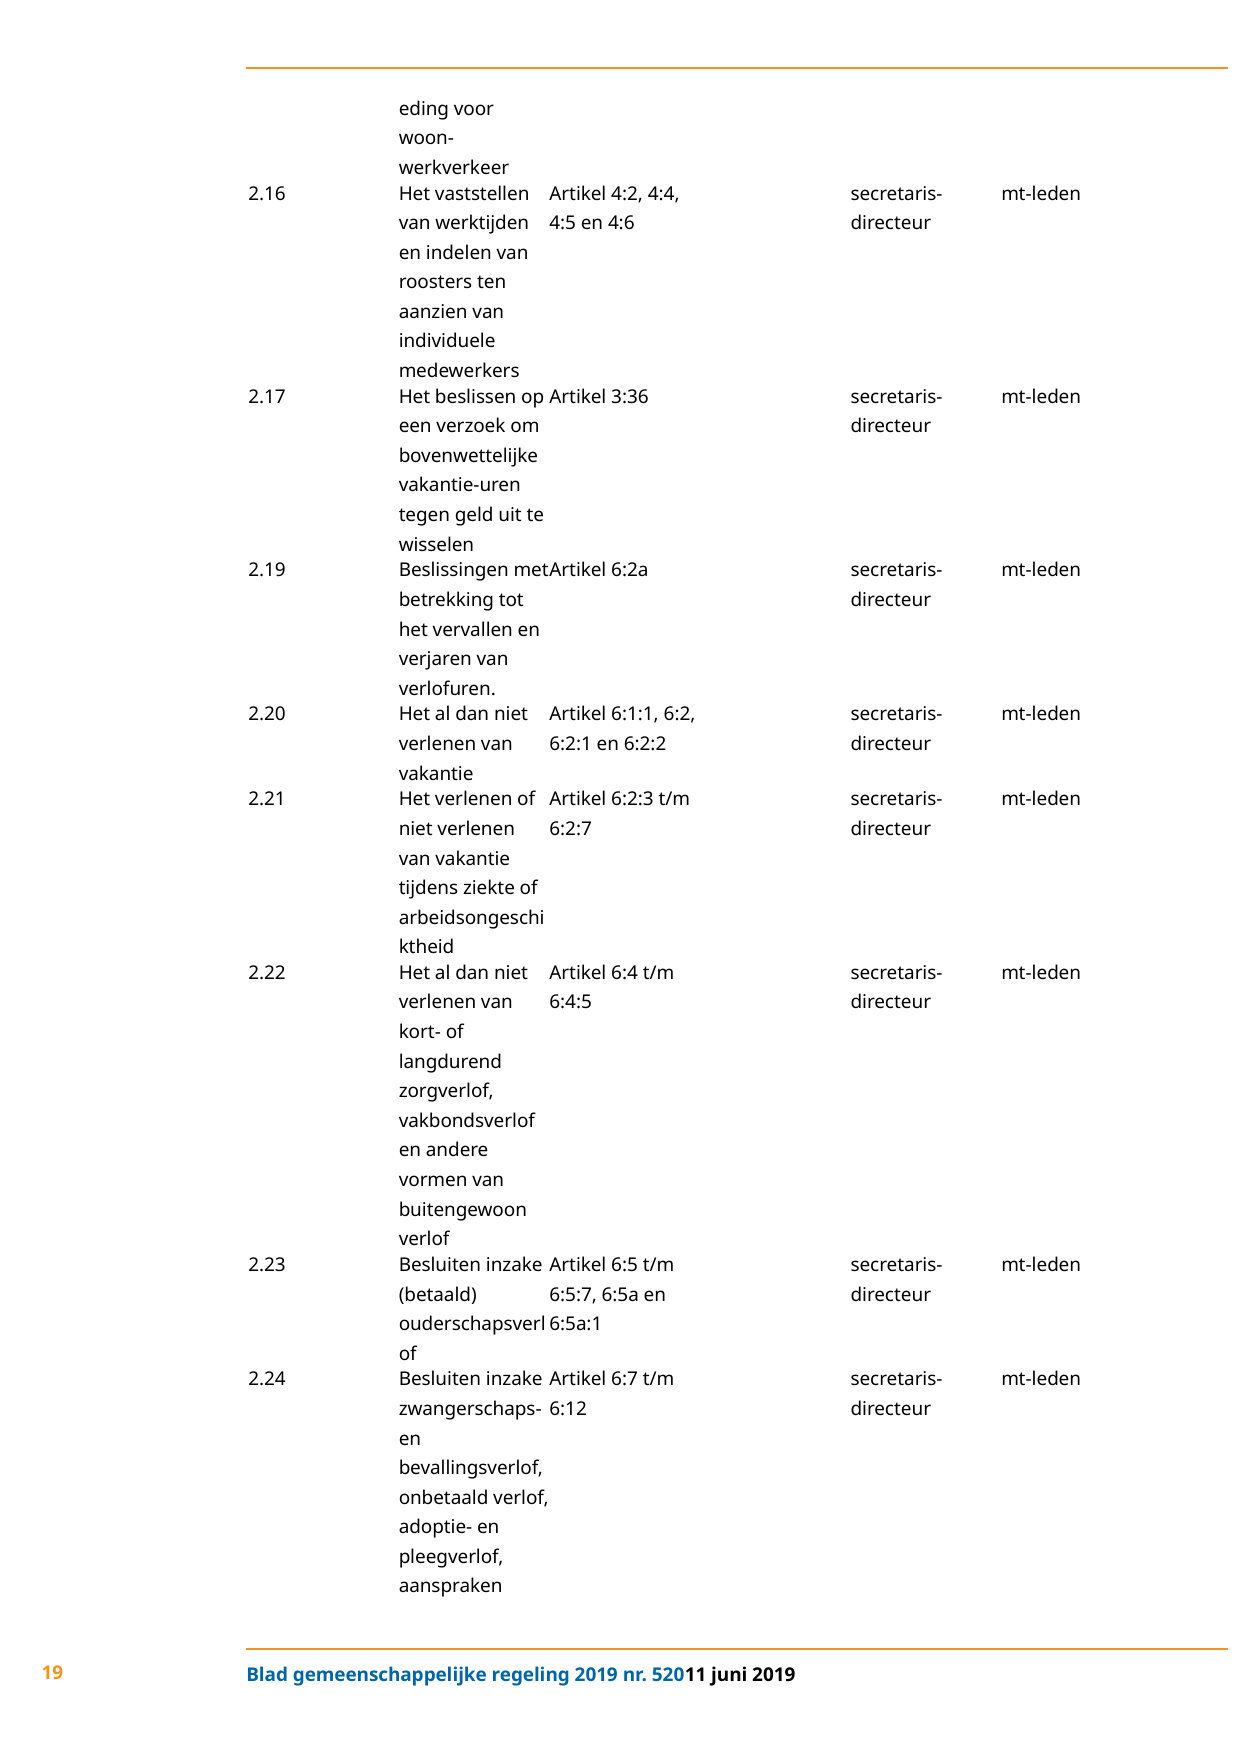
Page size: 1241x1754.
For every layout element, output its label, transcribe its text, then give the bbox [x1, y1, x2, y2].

table_cell Het al dan niet verlenen van vakantie [399, 701, 549, 786]
table_cell secretaris-directeur [850, 786, 1001, 959]
table_cell 2.19 [248, 557, 398, 701]
table_cell secretaris-directeur [850, 383, 1001, 557]
table_cell secretaris-directeur [850, 1251, 1001, 1366]
table_cell secretaris-directeur [850, 1366, 1001, 1598]
table_cell 2.16 [248, 180, 398, 383]
table_cell Artikel 6:1:1, 6:2, 6:2:1 en 6:2:2 [549, 701, 700, 786]
table_cell [850, 95, 1001, 180]
table_cell Het beslissen op een verzoek om bovenwettelijke vakantie-uren tegen geld uit te wisselen [399, 383, 549, 557]
table_cell Het vaststellen van werktijden en indelen van roosters ten aanzien van individuele medewerkers [399, 180, 549, 383]
table_cell 2.24 [248, 1366, 398, 1598]
table_cell secretaris-directeur [850, 180, 1001, 383]
table_cell Het al dan niet verlenen van kort- of langdurend zorgverlof, vakbondsverlof en andere vormen van buitengewoon verlof [399, 959, 549, 1251]
table_cell Artikel 6:5 t/m 6:5:7, 6:5a en 6:5a:1 [549, 1251, 700, 1366]
table_cell 2.23 [248, 1251, 398, 1366]
table_cell 2.20 [248, 701, 398, 786]
table_cell [700, 180, 850, 383]
table_cell mt-leden [1001, 1366, 1152, 1598]
table_cell [700, 95, 850, 180]
picture [41, 47, 231, 172]
table_cell 2.21 [248, 786, 398, 959]
table_cell 2.17 [248, 383, 398, 557]
table_cell [549, 95, 700, 180]
table_cell Artikel 4:2, 4:4, 4:5 en 4:6 [549, 180, 700, 383]
table_cell [700, 1366, 850, 1598]
table_cell Artikel 6:2a [549, 557, 700, 701]
table_cell Het verlenen of niet verlenen van vakantie tijdens ziekte of arbeidsongeschiktheid [399, 786, 549, 959]
table_cell secretaris-directeur [850, 701, 1001, 786]
table_cell [700, 557, 850, 701]
table_cell mt-leden [1001, 557, 1152, 701]
table_cell 2.22 [248, 959, 398, 1251]
table_cell mt-leden [1001, 1251, 1152, 1366]
table_cell [700, 383, 850, 557]
table_cell [248, 95, 398, 180]
table_cell mt-leden [1001, 180, 1152, 383]
table_cell Artikel 6:7 t/m 6:12 [549, 1366, 700, 1598]
table_cell [700, 786, 850, 959]
table_cell [700, 959, 850, 1251]
table_cell Artikel 6:4 t/m 6:4:5 [549, 959, 700, 1251]
table_cell Artikel 6:2:3 t/m 6:2:7 [549, 786, 700, 959]
table_cell [700, 701, 850, 786]
table_cell mt-leden [1001, 701, 1152, 786]
table_cell mt-leden [1001, 959, 1152, 1251]
table_cell Beslissingen met betrekking tot het vervallen en verjaren van verlofuren. [399, 557, 549, 701]
table_cell mt-leden [1001, 786, 1152, 959]
table_cell Artikel 3:36 [549, 383, 700, 557]
table_cell eding voor woon-werkverkeer [399, 95, 549, 180]
table_cell [1001, 95, 1152, 180]
table_cell [700, 1251, 850, 1366]
table_cell Besluiten inzake zwangerschaps- en bevallingsverlof, onbetaald verlof, adoptie- en pleegverlof, aanspraken [399, 1366, 549, 1598]
table_cell secretaris-directeur [850, 557, 1001, 701]
table_cell Besluiten inzake (betaald) ouderschapsverlof [399, 1251, 549, 1366]
table_cell mt-leden [1001, 383, 1152, 557]
table_cell secretaris-directeur [850, 959, 1001, 1251]
